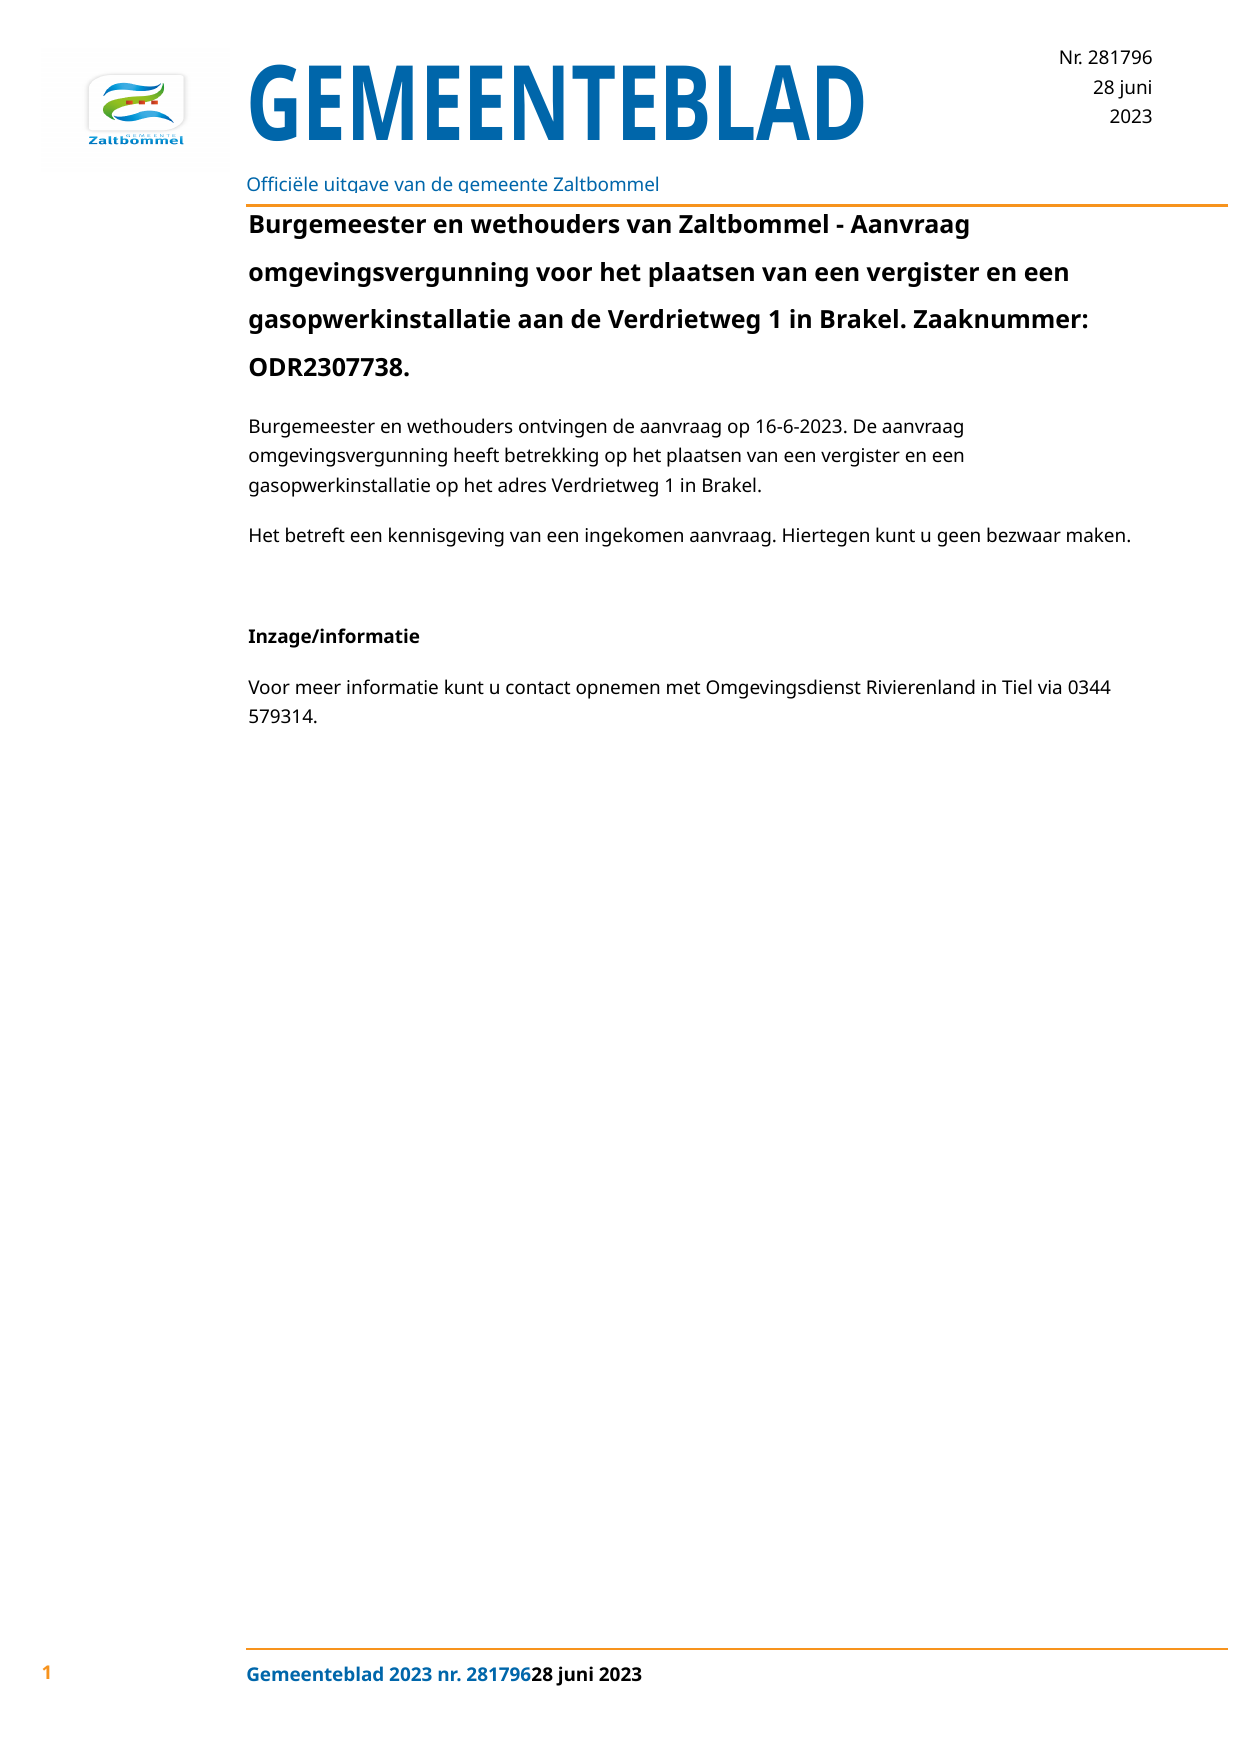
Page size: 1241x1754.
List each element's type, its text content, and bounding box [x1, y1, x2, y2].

text Voor meer informatie kunt u contact opnemen met Omgevingsdienst Rivierenland in Tiel via 0344 579314. [248, 674, 1152, 729]
text Het betreft een kennisgeving van een ingekomen aanvraag. Hiertegen kunt u geen bezwaar maken. [248, 523, 1152, 548]
text Burgemeester en wethouders ontvingen de aanvraag op 16-6-2023. De aanvraag omgevingsvergunning heeft betrekking op het plaatsen van een vergister en een gasopwerkinstallatie op het adres Verdrietweg 1 in Brakel. [248, 413, 1152, 498]
picture [41, 47, 231, 172]
text Inzage/informatie [248, 623, 1152, 649]
text Burgemeester en wethouders van Zaltbommel - Aanvraag omgevingsvergunning voor het plaatsen van een vergister en een gasopwerkinstallatie aan de Verdrietweg 1 in Brakel. Zaaknummer: ODR2307738. [248, 207, 1152, 384]
